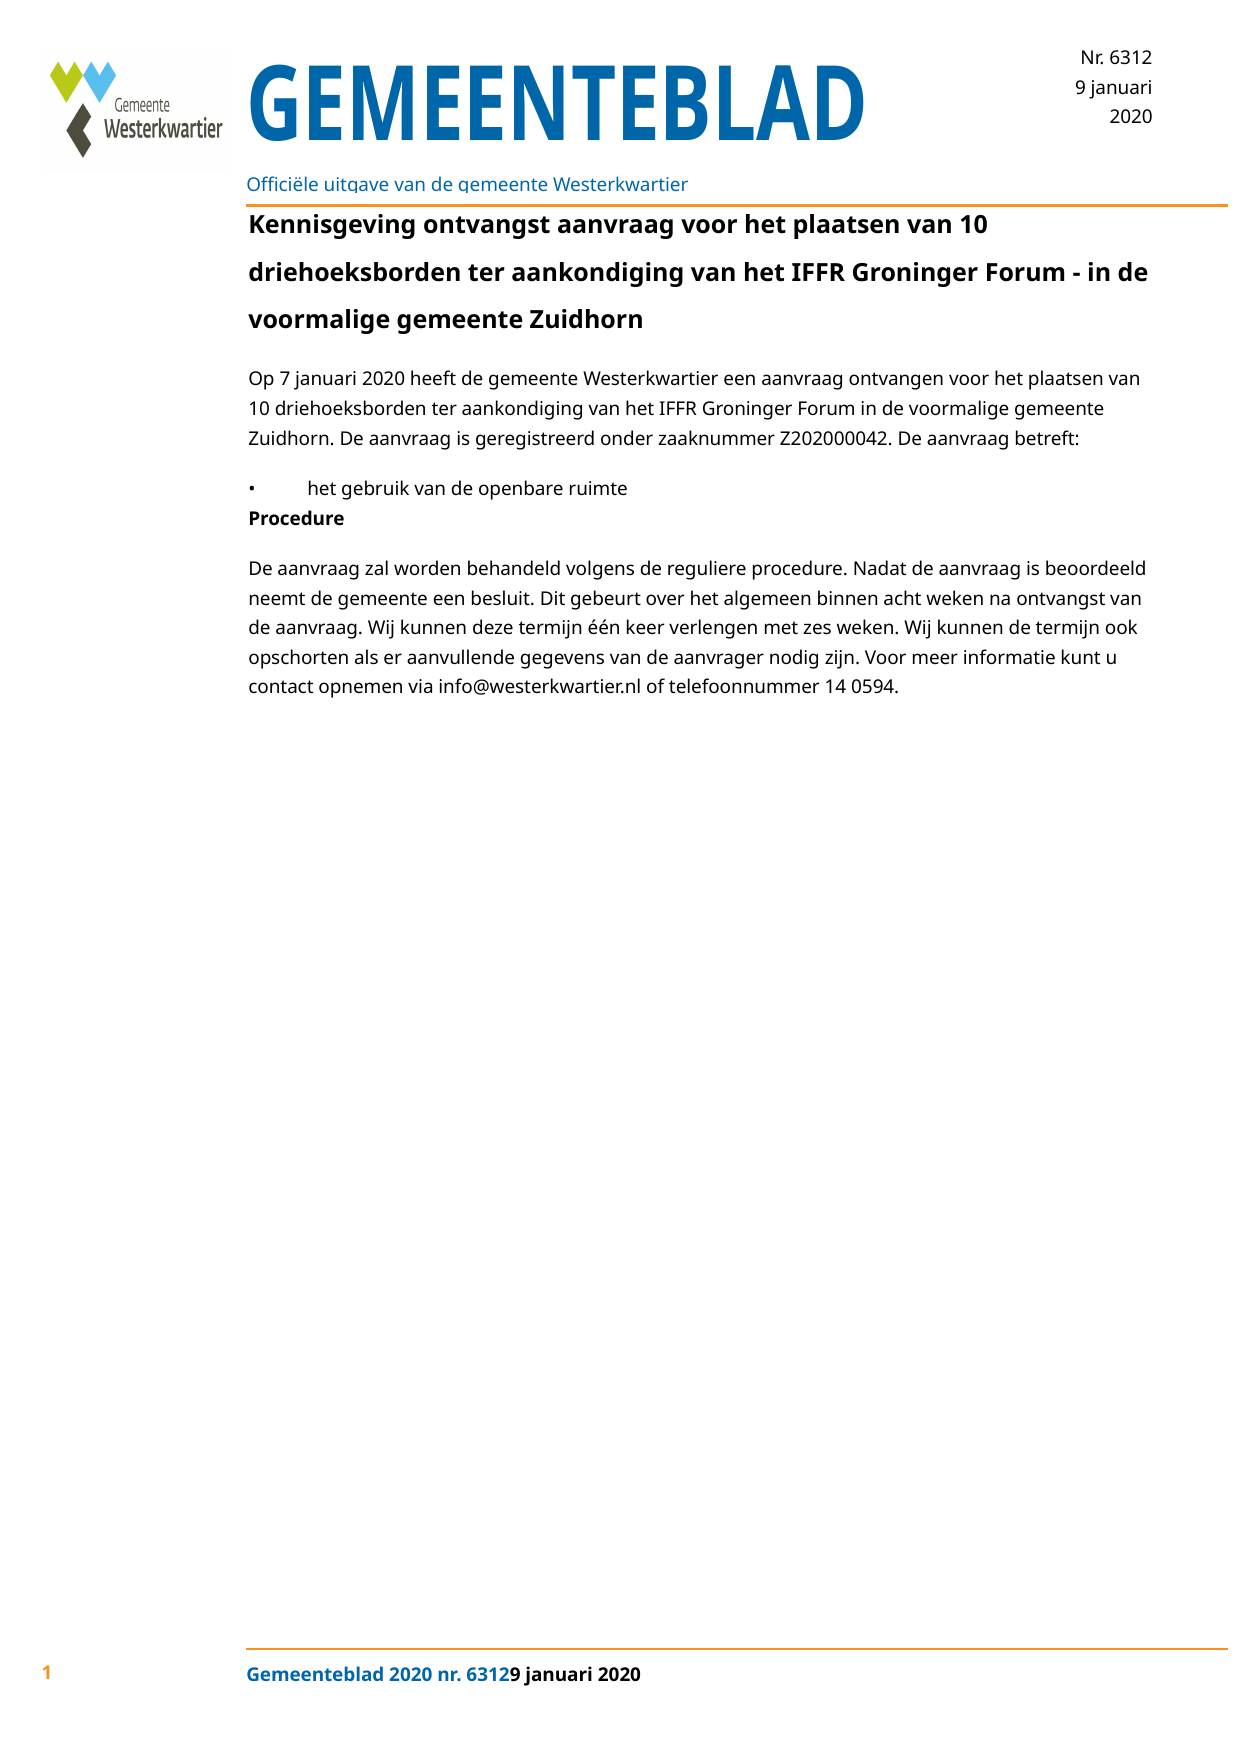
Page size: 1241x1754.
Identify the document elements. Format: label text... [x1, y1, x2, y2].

picture [41, 47, 231, 172]
text Procedure [248, 505, 1152, 530]
text Op 7 januari 2020 heeft de gemeente Westerkwartier een aanvraag ontvangen voor het plaatsen van 10 driehoeksborden ter aankondiging van het IFFR Groninger Forum in de voormalige gemeente Zuidhorn. De aanvraag is geregistreerd onder zaaknummer Z202000042. De aanvraag betreft: [248, 366, 1152, 450]
text Kennisgeving ontvangst aanvraag voor het plaatsen van 10 driehoeksborden ter aankondiging van het IFFR Groninger Forum - in de voormalige gemeente Zuidhorn [248, 207, 1152, 336]
text De aanvraag zal worden behandeld volgens de reguliere procedure. Nadat de aanvraag is beoordeeld neemt de gemeente een besluit. Dit gebeurt over het algemeen binnen acht weken na ontvangst van de aanvraag. Wij kunnen deze termijn één keer verlengen met zes weken. Wij kunnen de termijn ook opschorten als er aanvullende gegevens van de aanvrager nodig zijn. Voor meer informatie kunt u contact opnemen via info@westerkwartier.nl of telefoonnummer 14 0594. [248, 555, 1152, 699]
list het gebruik van de openbare ruimte [248, 475, 1152, 501]
